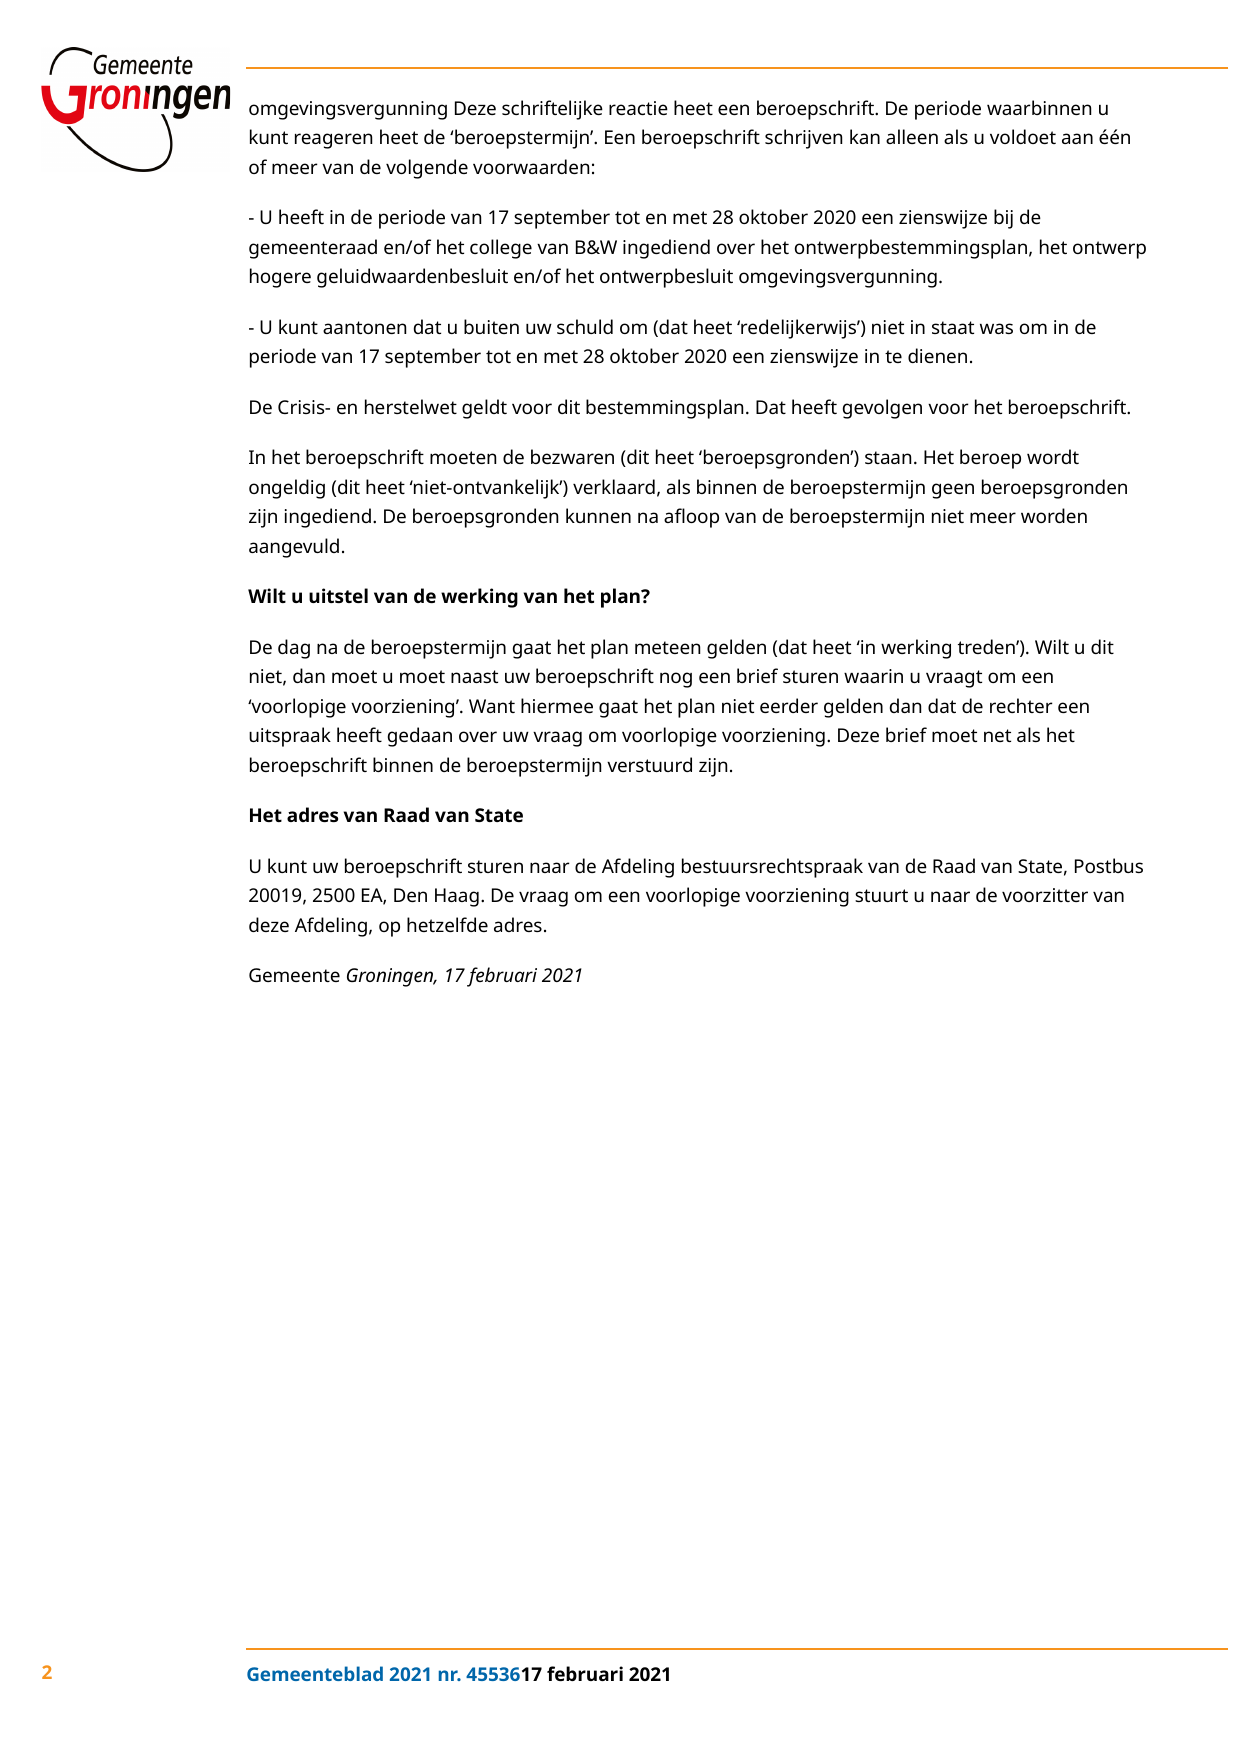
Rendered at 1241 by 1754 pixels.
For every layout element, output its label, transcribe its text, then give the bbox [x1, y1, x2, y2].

text Het adres van Raad van State [248, 803, 1152, 828]
text De Crisis- en herstelwet geldt voor dit bestemmingsplan. Dat heeft gevolgen voor het beroepschrift. [248, 394, 1152, 420]
text U kunt uw beroepschrift sturen naar de Afdeling bestuursrechtspraak van de Raad van State, Postbus 20019, 2500 EA, Den Haag. De vraag om een voorlopige voorziening stuurt u naar de voorzitter van deze Afdeling, op hetzelfde adres. [248, 853, 1152, 938]
text In het beroepschrift moeten de bezwaren (dit heet ‘beroepsgronden’) staan. Het beroep wordt ongeldig (dit heet ‘niet-ontvankelijk’) verklaard, als binnen de beroepstermijn geen beroepsgronden zijn ingediend. De beroepsgronden kunnen na afloop van de beroepstermijn niet meer worden aangevuld. [248, 444, 1152, 559]
text - U kunt aantonen dat u buiten uw schuld om (dat heet ‘redelijkerwijs’) niet in staat was om in de periode van 17 september tot en met 28 oktober 2020 een zienswijze in te dienen. [248, 314, 1152, 369]
text Wilt u uitstel van de werking van het plan? [248, 583, 1152, 609]
picture [41, 47, 231, 172]
text omgevingsvergunning Deze schriftelijke reactie heet een beroepschrift. De periode waarbinnen u kunt reageren heet de ‘beroepstermijn’. Een beroepschrift schrijven kan alleen als u voldoet aan één of meer van de volgende voorwaarden: [248, 95, 1152, 180]
text De dag na de beroepstermijn gaat het plan meteen gelden (dat heet ‘in werking treden’). Wilt u dit niet, dan moet u moet naast uw beroepschrift nog een brief sturen waarin u vraagt om een ‘voorlopige voorziening’. Want hiermee gaat het plan niet eerder gelden dan dat de rechter een uitspraak heeft gedaan over uw vraag om voorlopige voorziening. Deze brief moet net als het beroepschrift binnen de beroepstermijn verstuurd zijn. [248, 634, 1152, 778]
text - U heeft in de periode van 17 september tot en met 28 oktober 2020 een zienswijze bij de gemeenteraad en/of het college van B&W ingediend over het ontwerpbestemmingsplan, het ontwerp hogere geluidwaardenbesluit en/of het ontwerpbesluit omgevingsvergunning. [248, 204, 1152, 289]
text Gemeente Groningen, 17 februari 2021 [248, 963, 1152, 988]
